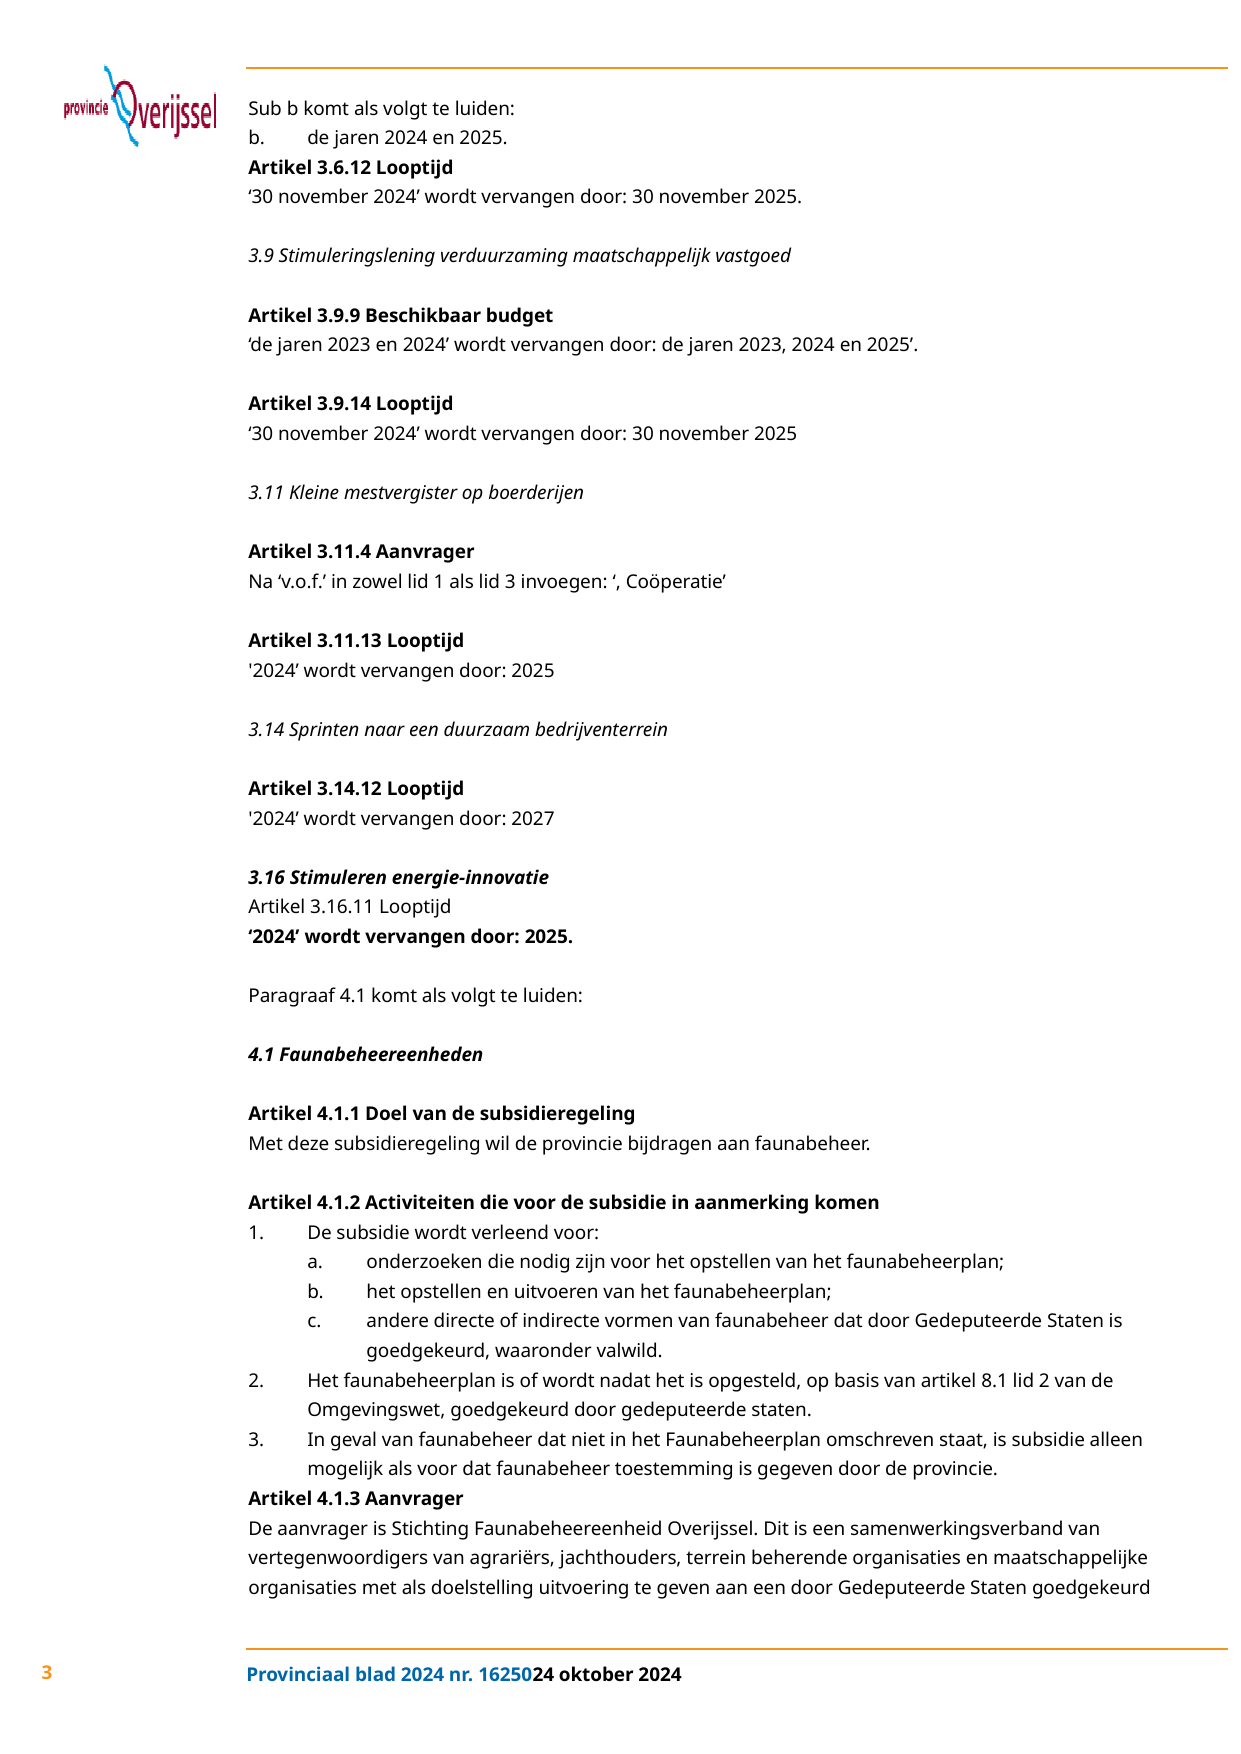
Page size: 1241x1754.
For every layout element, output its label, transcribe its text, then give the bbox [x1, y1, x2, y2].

text ‘de jaren 2023 en 2024’ wordt vervangen door: de jaren 2023, 2024 en 2025’. [248, 331, 1152, 357]
text '2024’ wordt vervangen door: 2027 [248, 805, 1152, 831]
text Artikel 3.11.4 Aanvrager [248, 538, 1152, 564]
text ‘2024’ wordt vervangen door: 2025. [248, 923, 1152, 949]
text Artikel 3.16.11 Looptijd [248, 893, 1152, 919]
text Artikel 3.14.12 Looptijd [248, 775, 1152, 801]
text Artikel 3.6.12 Looptijd [248, 154, 1152, 180]
picture [41, 47, 231, 172]
text Paragraaf 4.1 komt als volgt te luiden: [248, 982, 1152, 1008]
list Het faunabeheerplan is of wordt nadat het is opgesteld, op basis van artikel 8.1 lid 2 van de Omgevingswet, goedgekeurd door gedeputeerde staten. [248, 1367, 1152, 1422]
text '2024’ wordt vervangen door: 2025 [248, 657, 1152, 683]
text Met deze subsidieregeling wil de provincie bijdragen aan faunabeheer. [248, 1130, 1152, 1156]
text ‘30 november 2024’ wordt vervangen door: 30 november 2025. [248, 183, 1152, 209]
text ‘30 november 2024’ wordt vervangen door: 30 november 2025 [248, 420, 1152, 446]
text 3.9 Stimuleringslening verduurzaming maatschappelijk vastgoed [248, 243, 1152, 268]
text 4.1 Faunabeheereenheden [248, 1041, 1152, 1067]
text 3.16 Stimuleren energie-innovatie [248, 864, 1152, 890]
text Artikel 3.11.13 Looptijd [248, 627, 1152, 653]
text Artikel 3.9.14 Looptijd [248, 391, 1152, 416]
list De subsidie wordt verleend voor: [248, 1219, 1152, 1245]
text Artikel 4.1.3 Aanvrager [248, 1485, 1152, 1511]
text Na ‘v.o.f.’ in zowel lid 1 als lid 3 invoegen: ‘, Coöperatie’ [248, 568, 1152, 594]
list andere directe of indirecte vormen van faunabeheer dat door Gedeputeerde Staten is goedgekeurd, waaronder valwild. [307, 1308, 1152, 1363]
list onderzoeken die nodig zijn voor het opstellen van het faunabeheerplan; [307, 1248, 1152, 1274]
list het opstellen en uitvoeren van het faunabeheerplan; [307, 1278, 1152, 1304]
text 3.11 Kleine mestvergister op boerderijen [248, 479, 1152, 505]
text Artikel 4.1.2 Activiteiten die voor de subsidie in aanmerking komen [248, 1189, 1152, 1215]
list de jaren 2024 en 2025. [248, 124, 1152, 150]
text De aanvrager is Stichting Faunabeheereenheid Overijssel. Dit is een samenwerkingsverband van vertegenwoordigers van agrariërs, jachthouders, terrein beherende organisaties en maatschappelijke organisaties met als doelstelling uitvoering te geven aan een door Gedeputeerde Staten goedgekeurd [248, 1515, 1152, 1600]
list In geval van faunabeheer dat niet in het Faunabeheerplan omschreven staat, is subsidie alleen mogelijk als voor dat faunabeheer toestemming is gegeven door de provincie. [248, 1426, 1152, 1481]
text Sub b komt als volgt te luiden: [248, 95, 1152, 121]
text Artikel 3.9.9 Beschikbaar budget [248, 302, 1152, 328]
text Artikel 4.1.1 Doel van de subsidieregeling [248, 1101, 1152, 1126]
text 3.14 Sprinten naar een duurzaam bedrijventerrein [248, 716, 1152, 742]
